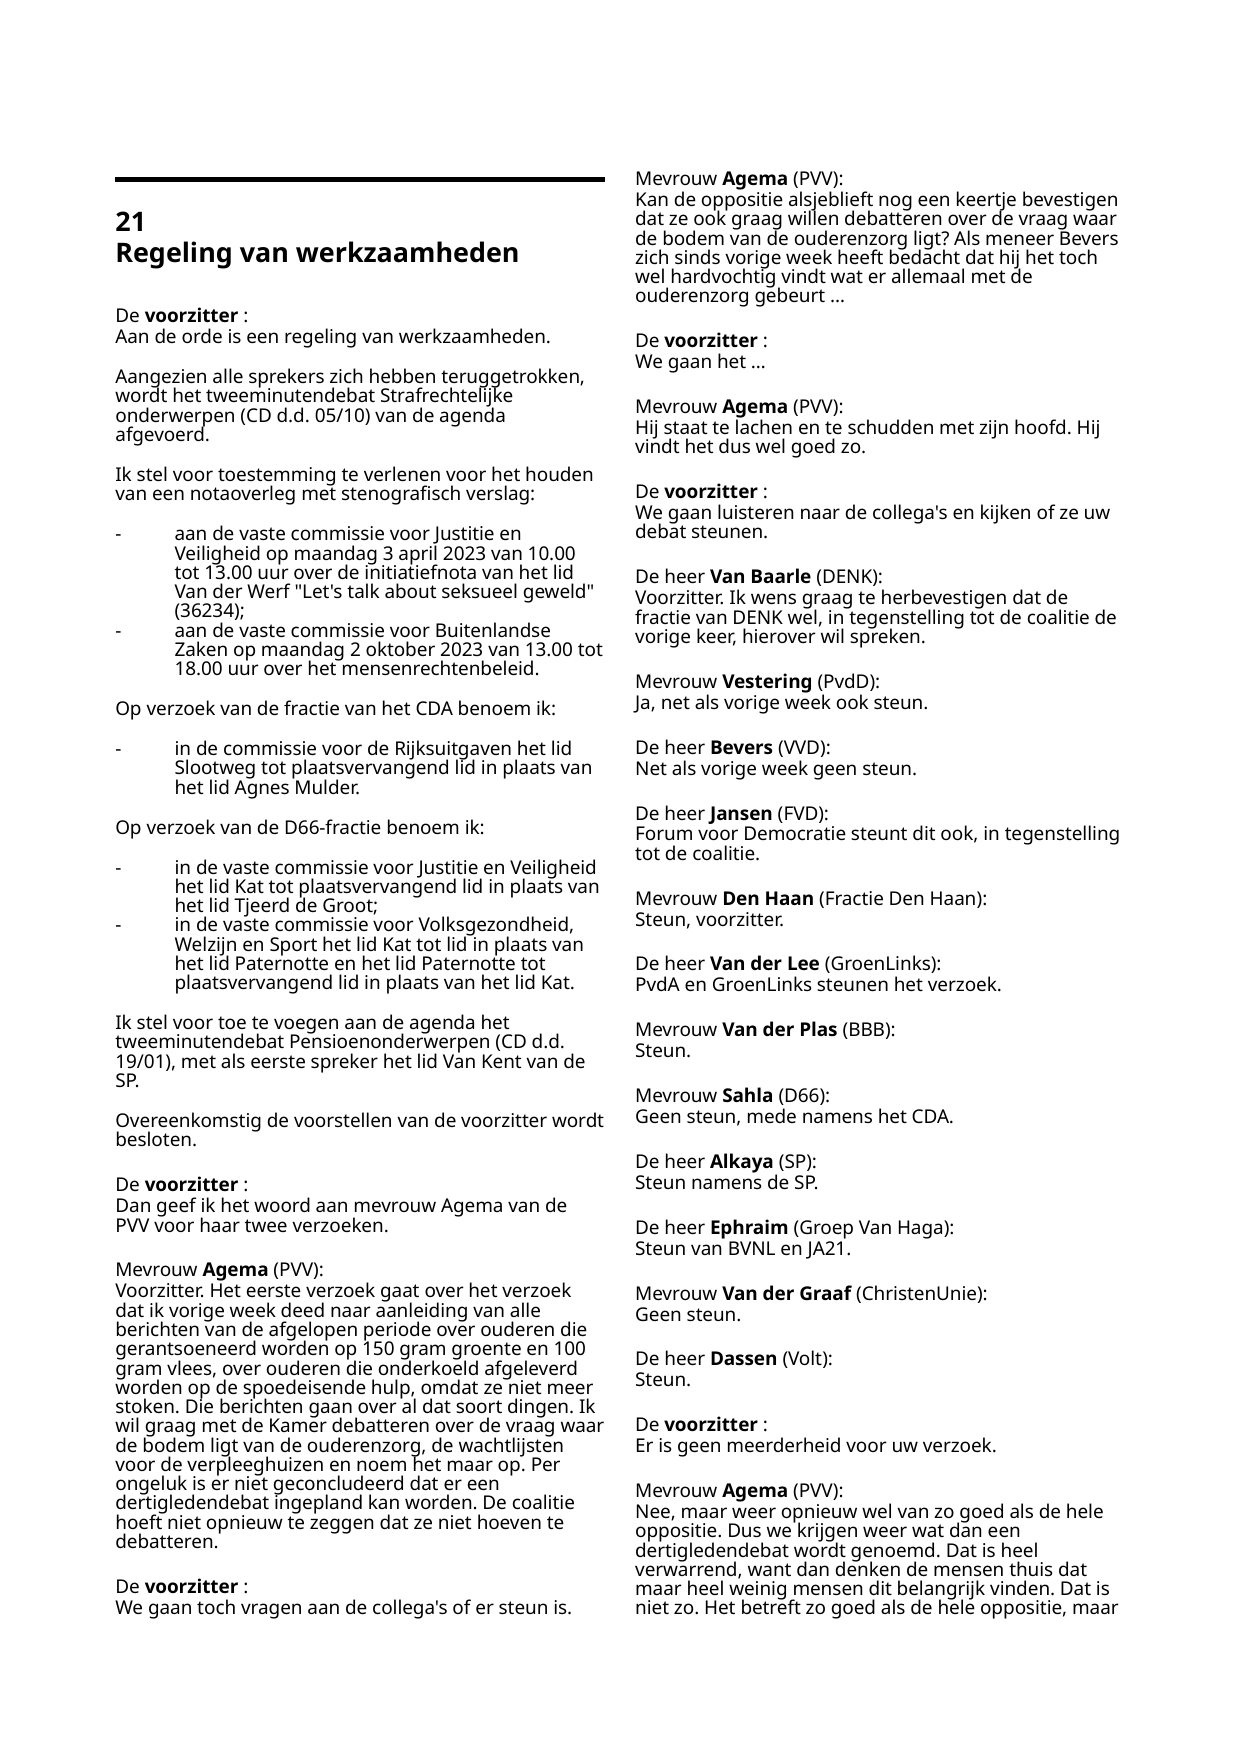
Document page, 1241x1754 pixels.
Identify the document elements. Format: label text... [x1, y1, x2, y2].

list in de vaste commissie voor Justitie en Veiligheid het lid Kat tot plaatsvervangend lid in plaats van het lid Tjeerd de Groot; [115, 859, 605, 916]
text Op verzoek van de fractie van het CDA benoem ik: [115, 700, 605, 719]
text De voorzitter : [635, 328, 1125, 353]
text Net als vorige week geen steun. [635, 759, 1125, 779]
text Mevrouw Agema (PVV): [635, 393, 1125, 419]
text De heer Van Baarle (DENK): [635, 564, 1125, 589]
text Mevrouw Agema (PVV): [635, 165, 1125, 191]
text Er is geen meerderheid voor uw verzoek. [635, 1437, 1125, 1456]
text We gaan luisteren naar de collega's en kijken of ze uw debat steunen. [635, 504, 1125, 543]
text De heer Alkaya (SP): [635, 1148, 1125, 1174]
text Steun. [635, 1042, 1125, 1061]
text Ik stel voor toestemming te verlenen voor het houden van een notaoverleg met stenografisch verslag: [115, 466, 605, 504]
text Kan de oppositie alsjeblieft nog een keertje bevestigen dat ze ook graag willen debatteren over de vraag waar de bodem van de ouderenzorg ligt? Als meneer Bevers zich sinds vorige week heeft bedacht dat hij het toch wel hardvochtig vindt wat er allemaal met de ouderenzorg gebeurt … [635, 191, 1125, 307]
text 21 [115, 203, 605, 239]
list aan de vaste commissie voor Buitenlandse Zaken op maandag 2 oktober 2023 van 13.00 tot 18.00 uur over het mensenrechtenbeleid. [115, 622, 605, 679]
text De voorzitter : [115, 1573, 605, 1599]
text Op verzoek van de D66-fractie benoem ik: [115, 819, 605, 838]
list in de commissie voor de Rijksuitgaven het lid Slootweg tot plaatsvervangend lid in plaats van het lid Agnes Mulder. [115, 740, 605, 798]
text Regeling van werkzaamheden [115, 239, 605, 283]
text Steun van BVNL en JA21. [635, 1240, 1125, 1259]
text Nee, maar weer opnieuw wel van zo goed als de hele oppositie. Dus we krijgen weer wat dan een dertigledendebat wordt genoemd. Dat is heel verwarrend, want dan denken de mensen thuis dat maar heel weinig mensen dit belangrijk vinden. Dat is niet zo. Het betreft zo goed als de hele oppositie, maar [635, 1503, 1125, 1619]
text Dan geef ik het woord aan mevrouw Agema van de PVV voor haar twee verzoeken. [115, 1197, 605, 1236]
text Mevrouw Agema (PVV): [635, 1477, 1125, 1503]
text We gaan toch vragen aan de collega's of er steun is. [115, 1599, 605, 1618]
text De heer Dassen (Volt): [635, 1346, 1125, 1371]
text Aangezien alle sprekers zich hebben teruggetrokken, wordt het tweeminutendebat Strafrechtelijke onderwerpen (CD d.d. 05/10) van de agenda afgevoerd. [115, 368, 605, 445]
text Mevrouw Agema (PVV): [115, 1257, 605, 1282]
text De voorzitter : [115, 1172, 605, 1197]
text Hij staat te lachen en te schudden met zijn hoofd. Hij vindt het dus wel goed zo. [635, 419, 1125, 458]
text Ja, net als vorige week ook steun. [635, 694, 1125, 713]
text Voorzitter. Ik wens graag te herbevestigen dat de fractie van DENK wel, in tegenstelling tot de coalitie de vorige keer, hierover wil spreken. [635, 589, 1125, 647]
text Mevrouw Den Haan (Fractie Den Haan): [635, 885, 1125, 911]
text Mevrouw Van der Graaf (ChristenUnie): [635, 1280, 1125, 1306]
text Mevrouw Van der Plas (BBB): [635, 1016, 1125, 1042]
text Steun, voorzitter. [635, 911, 1125, 930]
text De voorzitter : [115, 302, 605, 328]
text De heer Van der Lee (GroenLinks): [635, 951, 1125, 976]
text Steun namens de SP. [635, 1174, 1125, 1193]
text De heer Jansen (FVD): [635, 800, 1125, 825]
text Mevrouw Sahla (D66): [635, 1082, 1125, 1108]
list aan de vaste commissie voor Justitie en Veiligheid op maandag 3 april 2023 van 10.00 tot 13.00 uur over de initiatiefnota van het lid Van der Werf "Let's talk about seksueel geweld" (36234); [115, 525, 605, 622]
text Steun. [635, 1371, 1125, 1391]
text PvdA en GroenLinks steunen het verzoek. [635, 976, 1125, 996]
text We gaan het … [635, 353, 1125, 373]
text Forum voor Democratie steunt dit ook, in tegenstelling tot de coalitie. [635, 825, 1125, 864]
list in de vaste commissie voor Volksgezondheid, Welzijn en Sport het lid Kat tot lid in plaats van het lid Paternotte en het lid Paternotte tot plaatsvervangend lid in plaats van het lid Kat. [115, 916, 605, 993]
text Voorzitter. Het eerste verzoek gaat over het verzoek dat ik vorige week deed naar aanleiding van alle berichten van de afgelopen periode over ouderen die gerantsoeneerd worden op 150 gram groente en 100 gram vlees, over ouderen die onderkoeld afgeleverd worden op de spoedeisende hulp, omdat ze niet meer stoken. Die berichten gaan over al dat soort dingen. Ik wil graag met de Kamer debatteren over de vraag waar de bodem ligt van de ouderenzorg, de wachtlijsten voor de verpleeghuizen en noem het maar op. Per ongeluk is er niet geconcludeerd dat er een dertigledendebat ingepland kan worden. De coalitie hoeft niet opnieuw te zeggen dat ze niet hoeven te debatteren. [115, 1282, 605, 1552]
text Geen steun, mede namens het CDA. [635, 1108, 1125, 1127]
text De heer Ephraim (Groep Van Haga): [635, 1214, 1125, 1240]
text Ik stel voor toe te voegen aan de agenda het tweeminutendebat Pensioenonderwerpen (CD d.d. 19/01), met als eerste spreker het lid Van Kent van de SP. [115, 1014, 605, 1091]
text Geen steun. [635, 1306, 1125, 1325]
text De voorzitter : [635, 478, 1125, 504]
text De voorzitter : [635, 1411, 1125, 1437]
text Aan de orde is een regeling van werkzaamheden. [115, 328, 605, 347]
text Overeenkomstig de voorstellen van de voorzitter wordt besloten. [115, 1112, 605, 1151]
text Mevrouw Vestering (PvdD): [635, 668, 1125, 694]
text De heer Bevers (VVD): [635, 734, 1125, 759]
